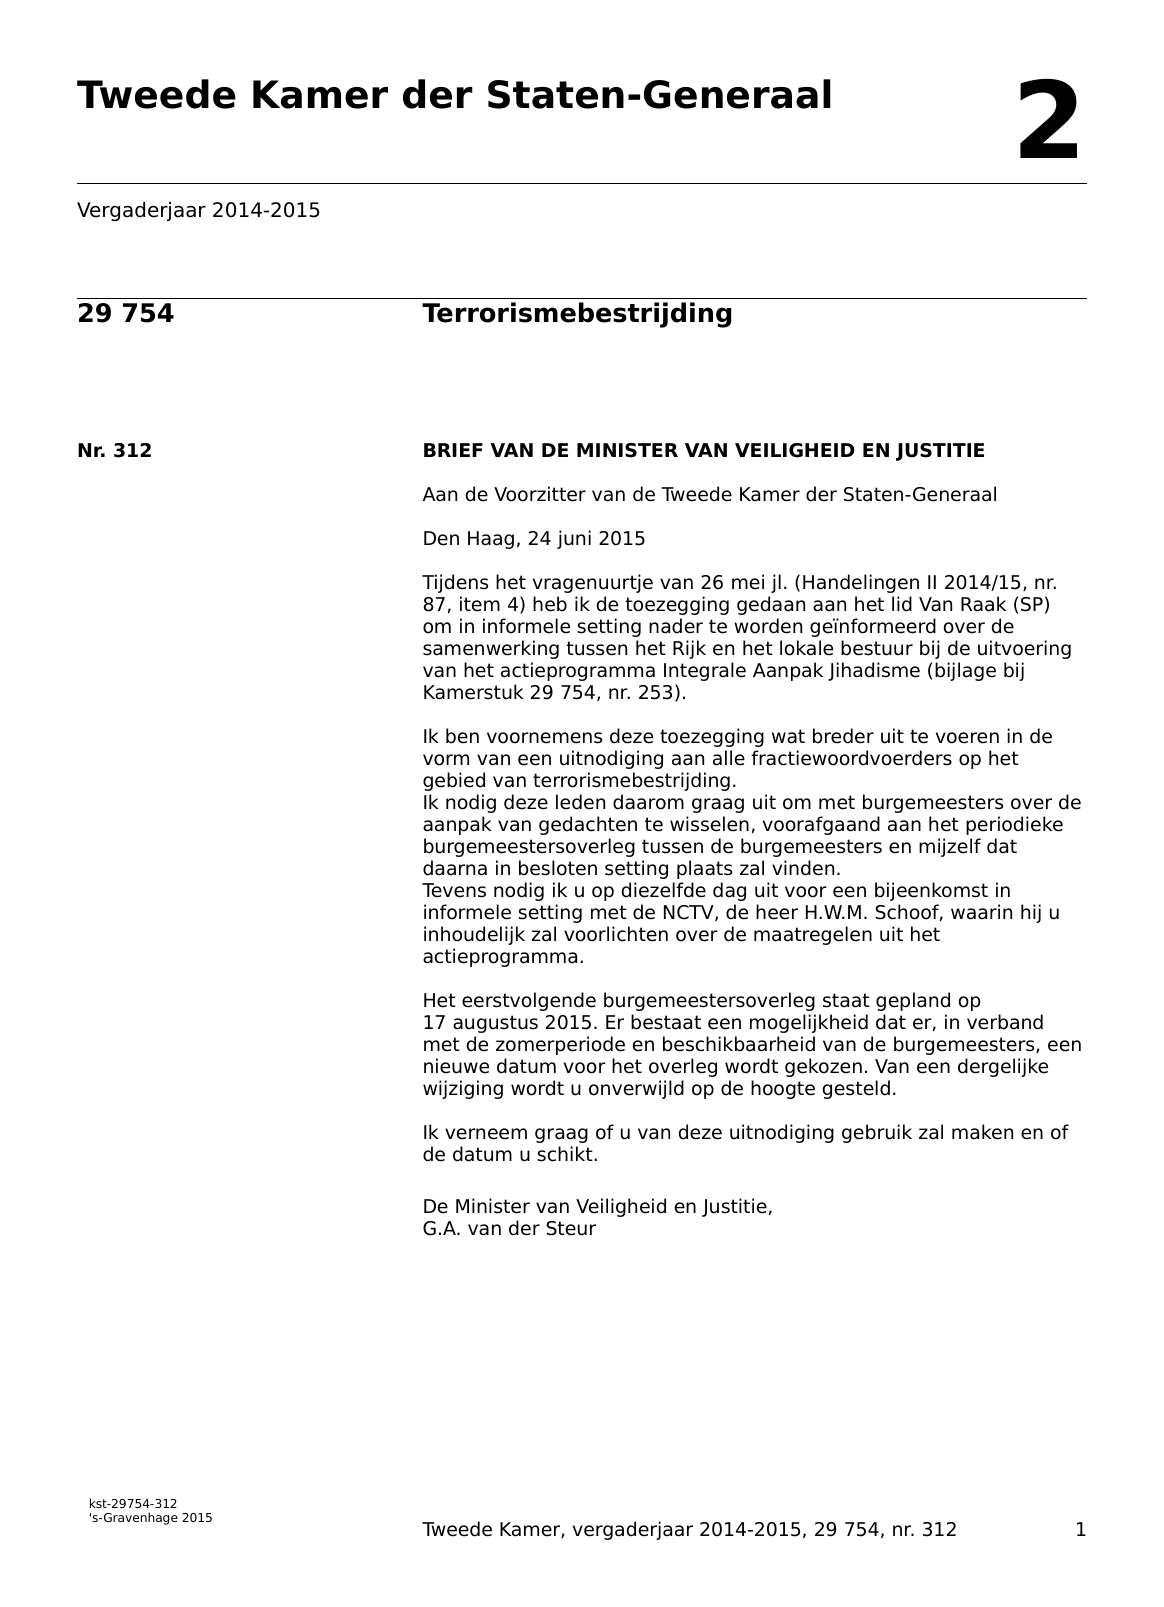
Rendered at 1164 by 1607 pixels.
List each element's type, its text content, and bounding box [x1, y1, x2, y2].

text Ik ben voornemens deze toezegging wat breder uit te voeren in de vorm van een uitnodiging aan alle fractiewoordvoerders op het gebied van terrorismebestrijding. [422, 726, 1087, 792]
subtitle 29 754 Terrorismebestrijding [77, 299, 1087, 329]
text Tijdens het vragenuurtje van 26 mei jl. (Handelingen II 2014/15, nr. 87, item 4) heb ik de toezegging gedaan aan het lid Van Raak (SP) om in informele setting nader te worden geïnformeerd over de samenwerking tussen het Rijk en het lokale bestuur bij de uitvoering van het actieprogramma Integrale Aanpak Jihadisme (bijlage bij Kamerstuk 29 754, nr. 253). [422, 572, 1087, 704]
text kst-29754-312 [88, 1497, 323, 1511]
text Ik nodig deze leden daarom graag uit om met burgemeesters over de aanpak van gedachten te wisselen, voorafgaand aan het periodieke burgemeestersoverleg tussen de burgemeesters en mijzelf dat daarna in besloten setting plaats zal vinden. [422, 792, 1087, 880]
table_header Tweede Kamer der Staten-Generaal [77, 59, 886, 183]
text De Minister van Veiligheid en Justitie, G.A. van der Steur [422, 1196, 1087, 1240]
text 's-Gravenhage 2015 [88, 1511, 323, 1525]
table_header 2 [886, 59, 1087, 183]
text Aan de Voorzitter van de Tweede Kamer der Staten-Generaal [422, 484, 1087, 506]
table_cell Vergaderjaar 2014-2015 [77, 184, 1087, 298]
subtitle Nr. 312 BRIEF VAN DE MINISTER VAN VEILIGHEID EN JUSTITIE [77, 440, 1087, 462]
text Het eerstvolgende burgemeestersoverleg staat gepland op 17 augustus 2015. Er bestaat een mogelijkheid dat er, in verband met de zomerperiode en beschikbaarheid van de burgemeesters, een nieuwe datum voor het overleg wordt gekozen. Van een dergelijke wijziging wordt u onverwijld op de hoogte gesteld. [422, 990, 1087, 1100]
text Den Haag, 24 juni 2015 [422, 528, 1087, 550]
text Tevens nodig ik u op diezelfde dag uit voor een bijeenkomst in informele setting met de NCTV, de heer H.W.M. Schoof, waarin hij u inhoudelijk zal voorlichten over de maatregelen uit het actieprogramma. [422, 880, 1087, 968]
text Ik verneem graag of u van deze uitnodiging gebruik zal maken en of de datum u schikt. [422, 1122, 1087, 1166]
